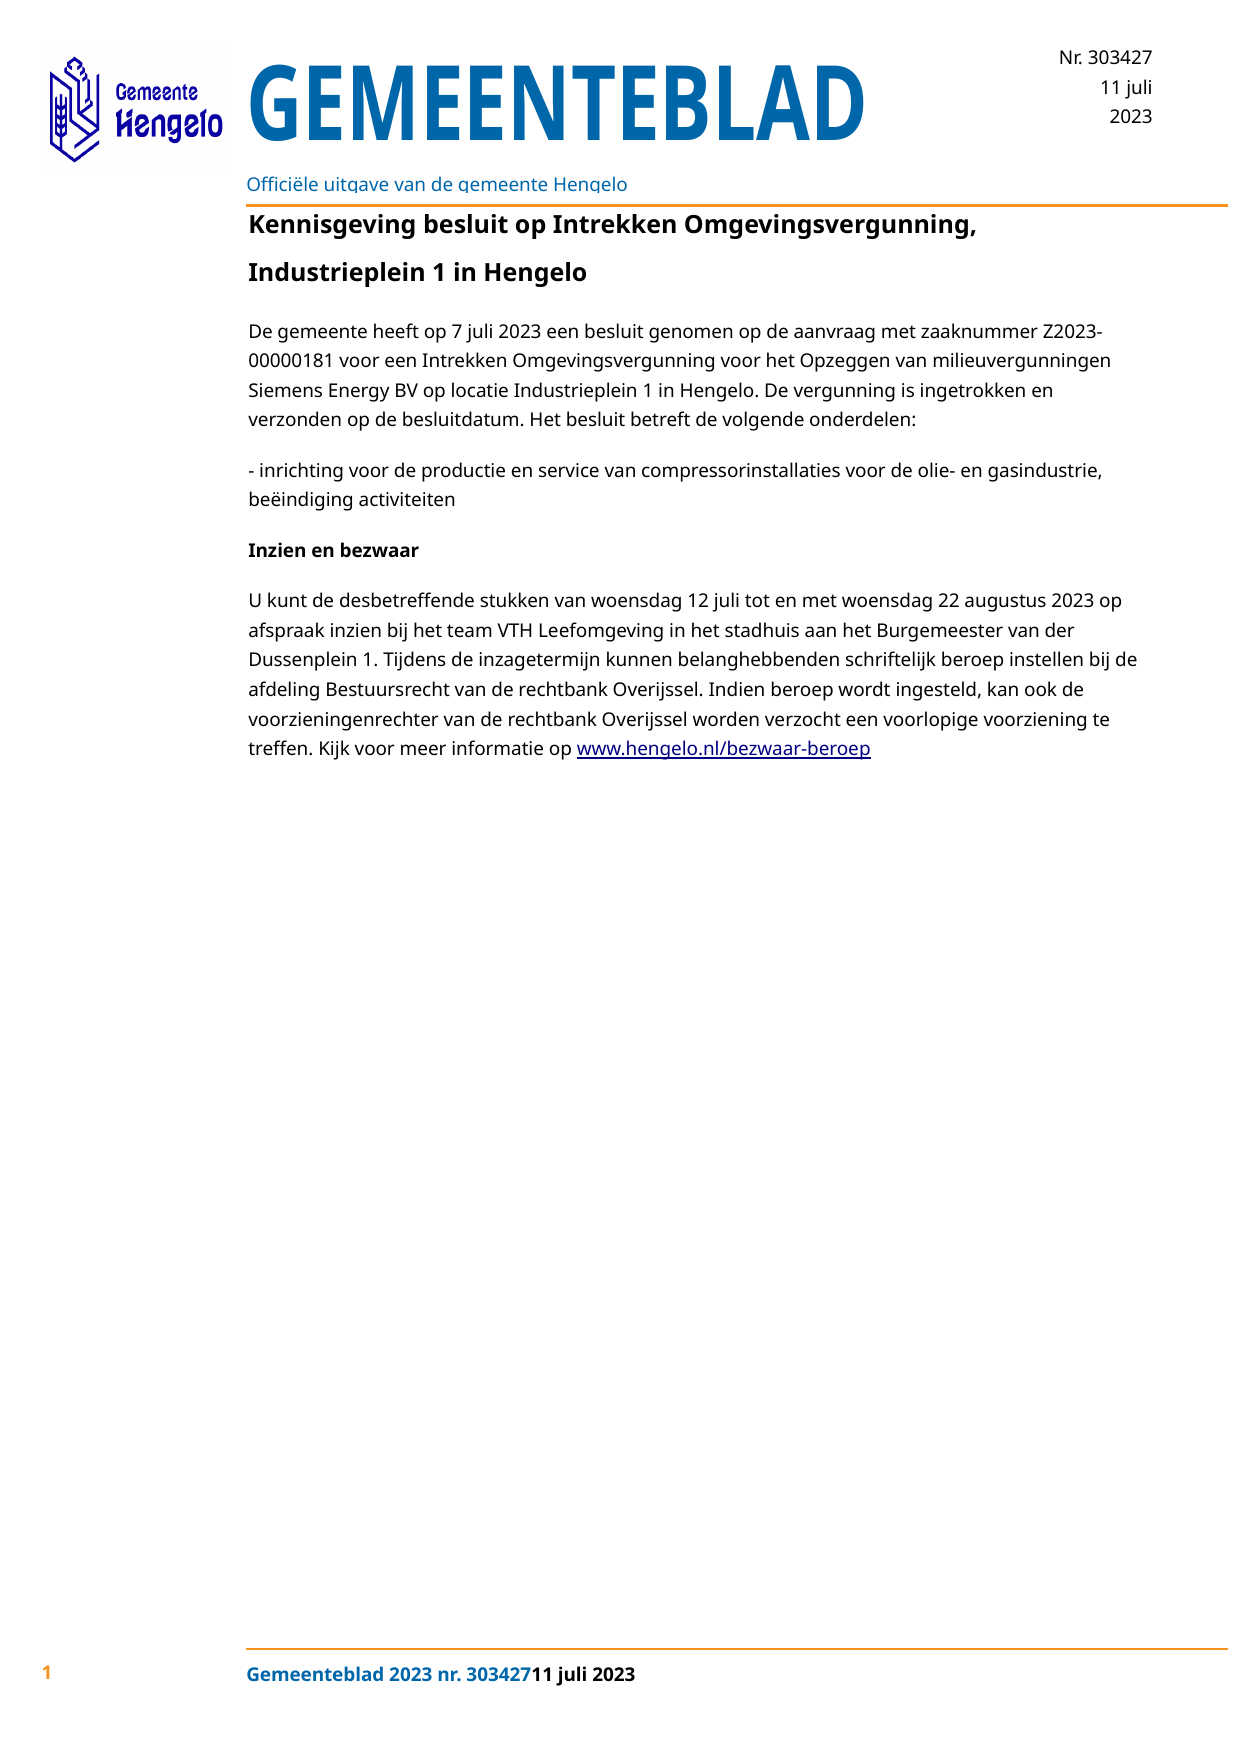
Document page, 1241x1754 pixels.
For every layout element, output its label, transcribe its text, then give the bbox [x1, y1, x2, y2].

text Kennisgeving besluit op Intrekken Omgevingsvergunning, Industrieplein 1 in Hengelo [248, 207, 1152, 288]
text - inrichting voor de productie en service van compressorinstallaties voor de olie- en gasindustrie, beëindiging activiteiten [248, 457, 1152, 512]
text U kunt de desbetreffende stukken van woensdag 12 juli tot en met woensdag 22 augustus 2023 op afspraak inzien bij het team VTH Leefomgeving in het stadhuis aan het Burgemeester van der Dussenplein 1. Tijdens de inzagetermijn kunnen belanghebbenden schriftelijk beroep instellen bij de afdeling Bestuursrecht van de rechtbank Overijssel. Indien beroep wordt ingesteld, kan ook de voorzieningenrechter van de rechtbank Overijssel worden verzocht een voorlopige voorziening te treffen. Kijk voor meer informatie op www.hengelo.nl/bezwaar-beroep [248, 587, 1152, 761]
text Inzien en bezwaar [248, 537, 1152, 563]
text De gemeente heeft op 7 juli 2023 een besluit genomen op de aanvraag met zaaknummer Z2023-00000181 voor een Intrekken Omgevingsvergunning voor het Opzeggen van milieuvergunningen Siemens Energy BV op locatie Industrieplein 1 in Hengelo. De vergunning is ingetrokken en verzonden op de besluitdatum. Het besluit betreft de volgende onderdelen: [248, 318, 1152, 432]
picture [41, 47, 231, 172]
